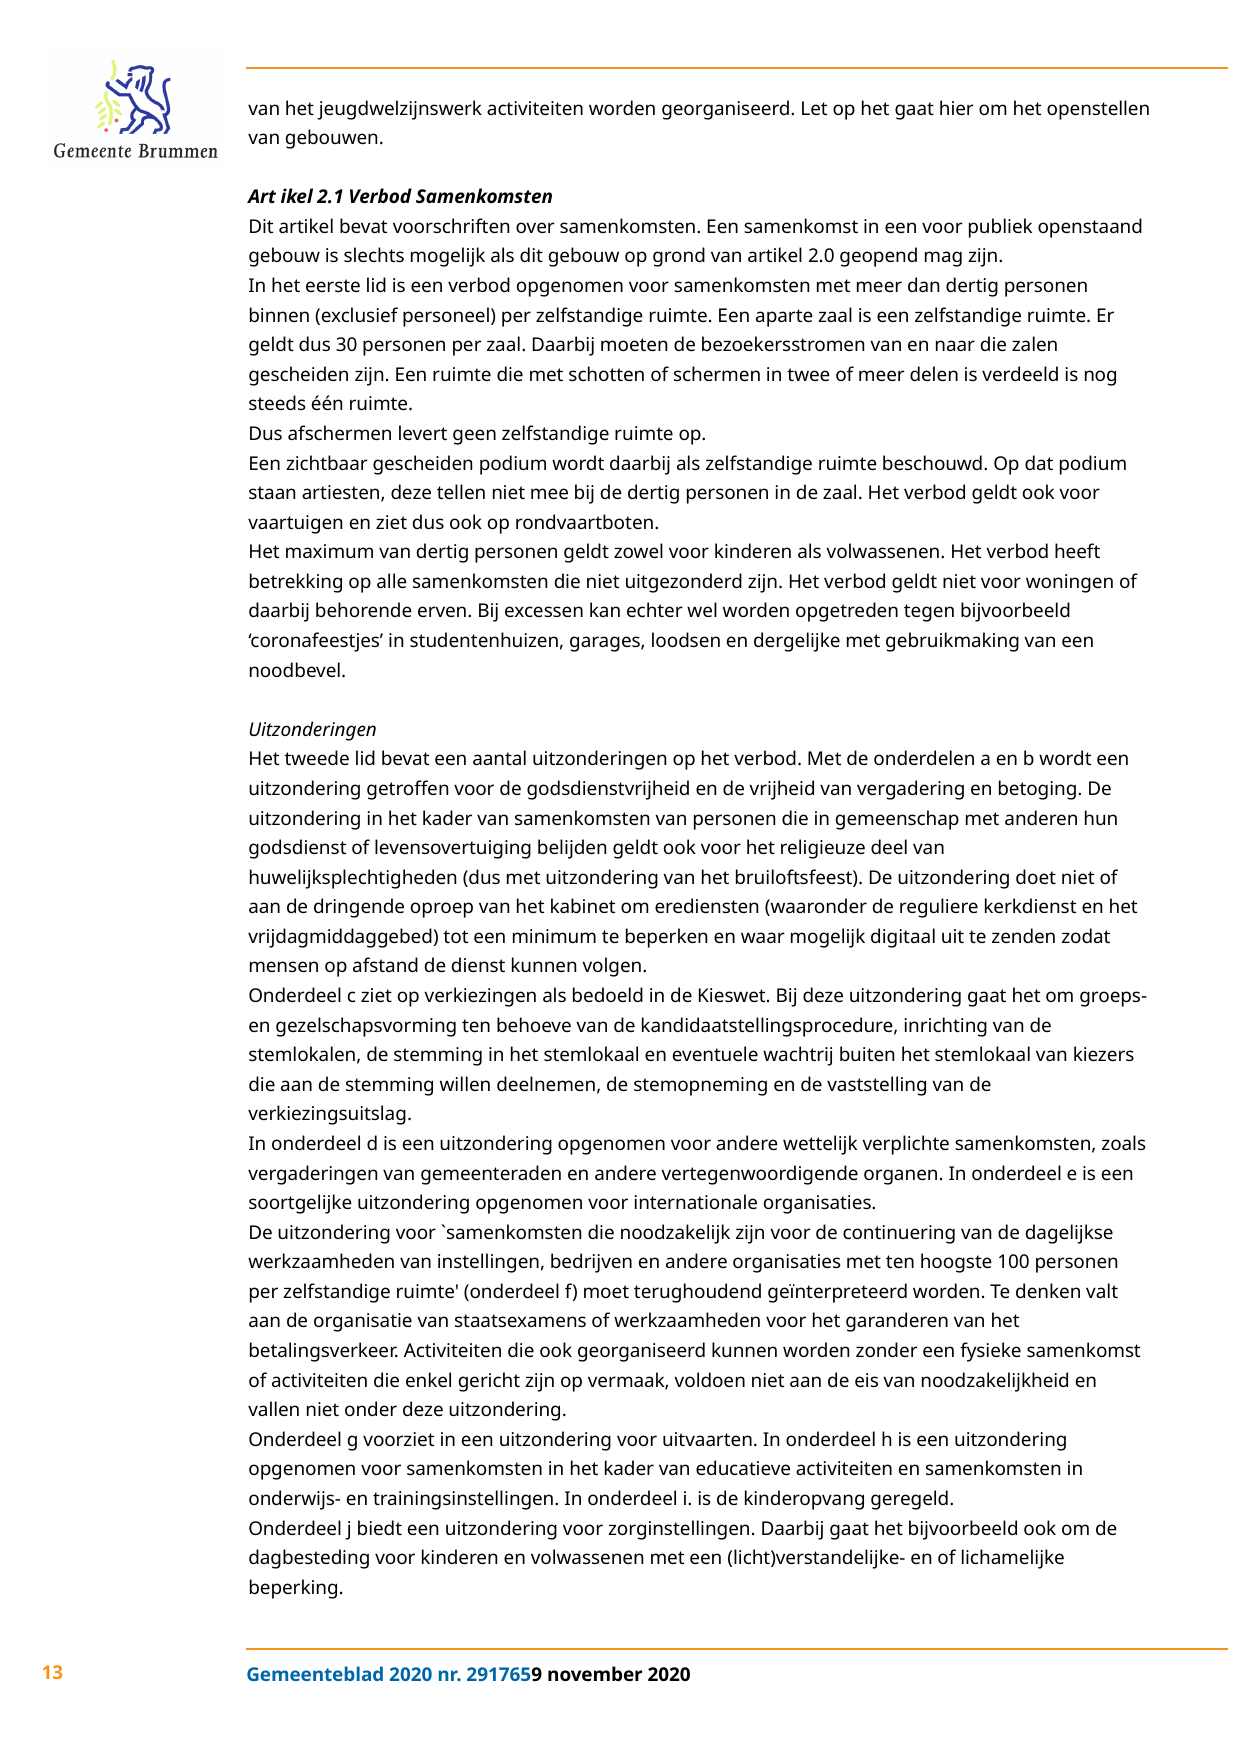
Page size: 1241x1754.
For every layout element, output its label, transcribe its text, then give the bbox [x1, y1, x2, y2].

picture [41, 47, 231, 172]
text Onderdeel j biedt een uitzondering voor zorginstellingen. Daarbij gaat het bijvoorbeeld ook om de dagbesteding voor kinderen en volwassenen met een (licht)verstandelijke- en of lichamelijke beperking. [248, 1515, 1152, 1600]
text In het eerste lid is een verbod opgenomen voor samenkomsten met meer dan dertig personen binnen (exclusief personeel) per zelfstandige ruimte. Een aparte zaal is een zelfstandige ruimte. Er geldt dus 30 personen per zaal. Daarbij moeten de bezoekersstromen van en naar die zalen gescheiden zijn. Een ruimte die met schotten of schermen in twee of meer delen is verdeeld is nog steeds één ruimte. [248, 272, 1152, 416]
text Onderdeel g voorziet in een uitzondering voor uitvaarten. In onderdeel h is een uitzondering opgenomen voor samenkomsten in het kader van educatieve activiteiten en samenkomsten in onderwijs- en trainingsinstellingen. In onderdeel i. is de kinderopvang geregeld. [248, 1426, 1152, 1511]
text Art ikel 2.1 Verbod Samenkomsten [248, 183, 1152, 209]
text Onderdeel c ziet op verkiezingen als bedoeld in de Kieswet. Bij deze uitzondering gaat het om groeps- en gezelschapsvorming ten behoeve van de kandidaatstellingsprocedure, inrichting van de stemlokalen, de stemming in het stemlokaal en eventuele wachtrij buiten het stemlokaal van kiezers die aan de stemming willen deelnemen, de stemopneming en de vaststelling van de verkiezingsuitslag. [248, 982, 1152, 1126]
text In onderdeel d is een uitzondering opgenomen voor andere wettelijk verplichte samenkomsten, zoals vergaderingen van gemeenteraden en andere vertegenwoordigende organen. In onderdeel e is een soortgelijke uitzondering opgenomen voor internationale organisaties. [248, 1130, 1152, 1215]
text Dit artikel bevat voorschriften over samenkomsten. Een samenkomst in een voor publiek openstaand gebouw is slechts mogelijk als dit gebouw op grond van artikel 2.0 geopend mag zijn. [248, 213, 1152, 268]
text van het jeugdwelzijnswerk activiteiten worden georganiseerd. Let op het gaat hier om het openstellen van gebouwen. [248, 95, 1152, 150]
text Uitzonderingen [248, 716, 1152, 742]
text De uitzondering voor `samenkomsten die noodzakelijk zijn voor de continuering van de dagelijkse werkzaamheden van instellingen, bedrijven en andere organisaties met ten hoogste 100 personen per zelfstandige ruimte' (onderdeel f) moet terughoudend geïnterpreteerd worden. Te denken valt aan de organisatie van staatsexamens of werkzaamheden voor het garanderen van het betalingsverkeer. Activiteiten die ook georganiseerd kunnen worden zonder een fysieke samenkomst of activiteiten die enkel gericht zijn op vermaak, voldoen niet aan de eis van noodzakelijkheid en vallen niet onder deze uitzondering. [248, 1219, 1152, 1422]
text Het tweede lid bevat een aantal uitzonderingen op het verbod. Met de onderdelen a en b wordt een uitzondering getroffen voor de godsdienstvrijheid en de vrijheid van vergadering en betoging. De uitzondering in het kader van samenkomsten van personen die in gemeenschap met anderen hun godsdienst of levensovertuiging belijden geldt ook voor het religieuze deel van huwelijksplechtigheden (dus met uitzondering van het bruiloftsfeest). De uitzondering doet niet of aan de dringende oproep van het kabinet om erediensten (waaronder de reguliere kerkdienst en het vrijdagmiddaggebed) tot een minimum te beperken en waar mogelijk digitaal uit te zenden zodat mensen op afstand de dienst kunnen volgen. [248, 746, 1152, 978]
text Dus afschermen levert geen zelfstandige ruimte op. [248, 420, 1152, 446]
text Een zichtbaar gescheiden podium wordt daarbij als zelfstandige ruimte beschouwd. Op dat podium staan artiesten, deze tellen niet mee bij de dertig personen in de zaal. Het verbod geldt ook voor vaartuigen en ziet dus ook op rondvaartboten. [248, 450, 1152, 535]
text Het maximum van dertig personen geldt zowel voor kinderen als volwassenen. Het verbod heeft betrekking op alle samenkomsten die niet uitgezonderd zijn. Het verbod geldt niet voor woningen of daarbij behorende erven. Bij excessen kan echter wel worden opgetreden tegen bijvoorbeeld ‘coronafeestjes’ in studentenhuizen, garages, loodsen en dergelijke met gebruikmaking van een noodbevel. [248, 538, 1152, 683]
